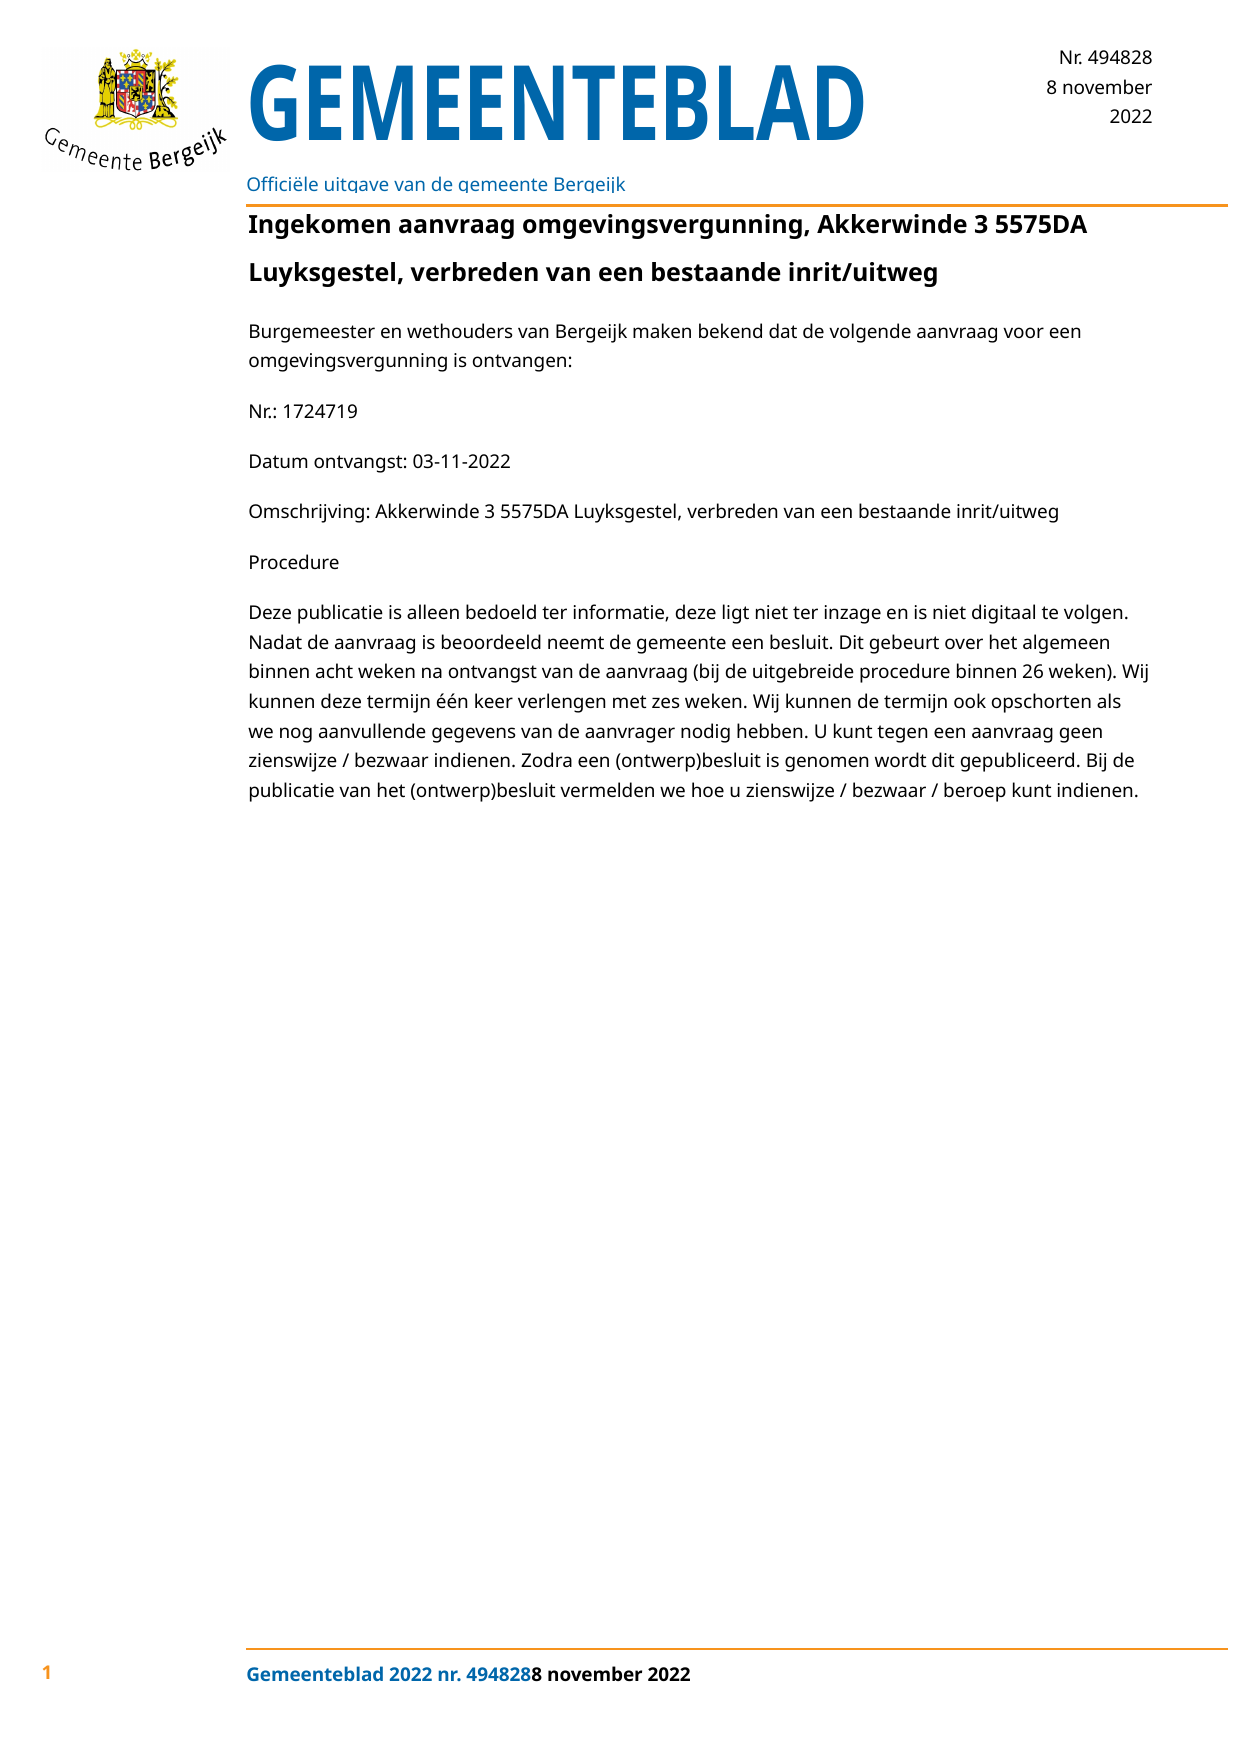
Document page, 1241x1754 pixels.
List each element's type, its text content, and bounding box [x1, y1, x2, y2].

text Nr.: 1724719 [248, 398, 1152, 424]
text Ingekomen aanvraag omgevingsvergunning, Akkerwinde 3 5575DA Luyksgestel, verbreden van een bestaande inrit/uitweg [248, 207, 1152, 288]
text Burgemeester en wethouders van Bergeijk maken bekend dat de volgende aanvraag voor een omgevingsvergunning is ontvangen: [248, 318, 1152, 373]
text Procedure [248, 549, 1152, 575]
picture [41, 47, 231, 172]
text Datum ontvangst: 03-11-2022 [248, 448, 1152, 474]
text Deze publicatie is alleen bedoeld ter informatie, deze ligt niet ter inzage en is niet digitaal te volgen. Nadat de aanvraag is beoordeeld neemt de gemeente een besluit. Dit gebeurt over het algemeen binnen acht weken na ontvangst van de aanvraag (bij de uitgebreide procedure binnen 26 weken). Wij kunnen deze termijn één keer verlengen met zes weken. Wij kunnen de termijn ook opschorten als we nog aanvullende gegevens van de aanvrager nodig hebben. U kunt tegen een aanvraag geen zienswijze / bezwaar indienen. Zodra een (ontwerp)besluit is genomen wordt dit gepubliceerd. Bij de publicatie van het (ontwerp)besluit vermelden we hoe u zienswijze / bezwaar / beroep kunt indienen. [248, 599, 1152, 803]
text Omschrijving: Akkerwinde 3 5575DA Luyksgestel, verbreden van een bestaande inrit/uitweg [248, 499, 1152, 524]
